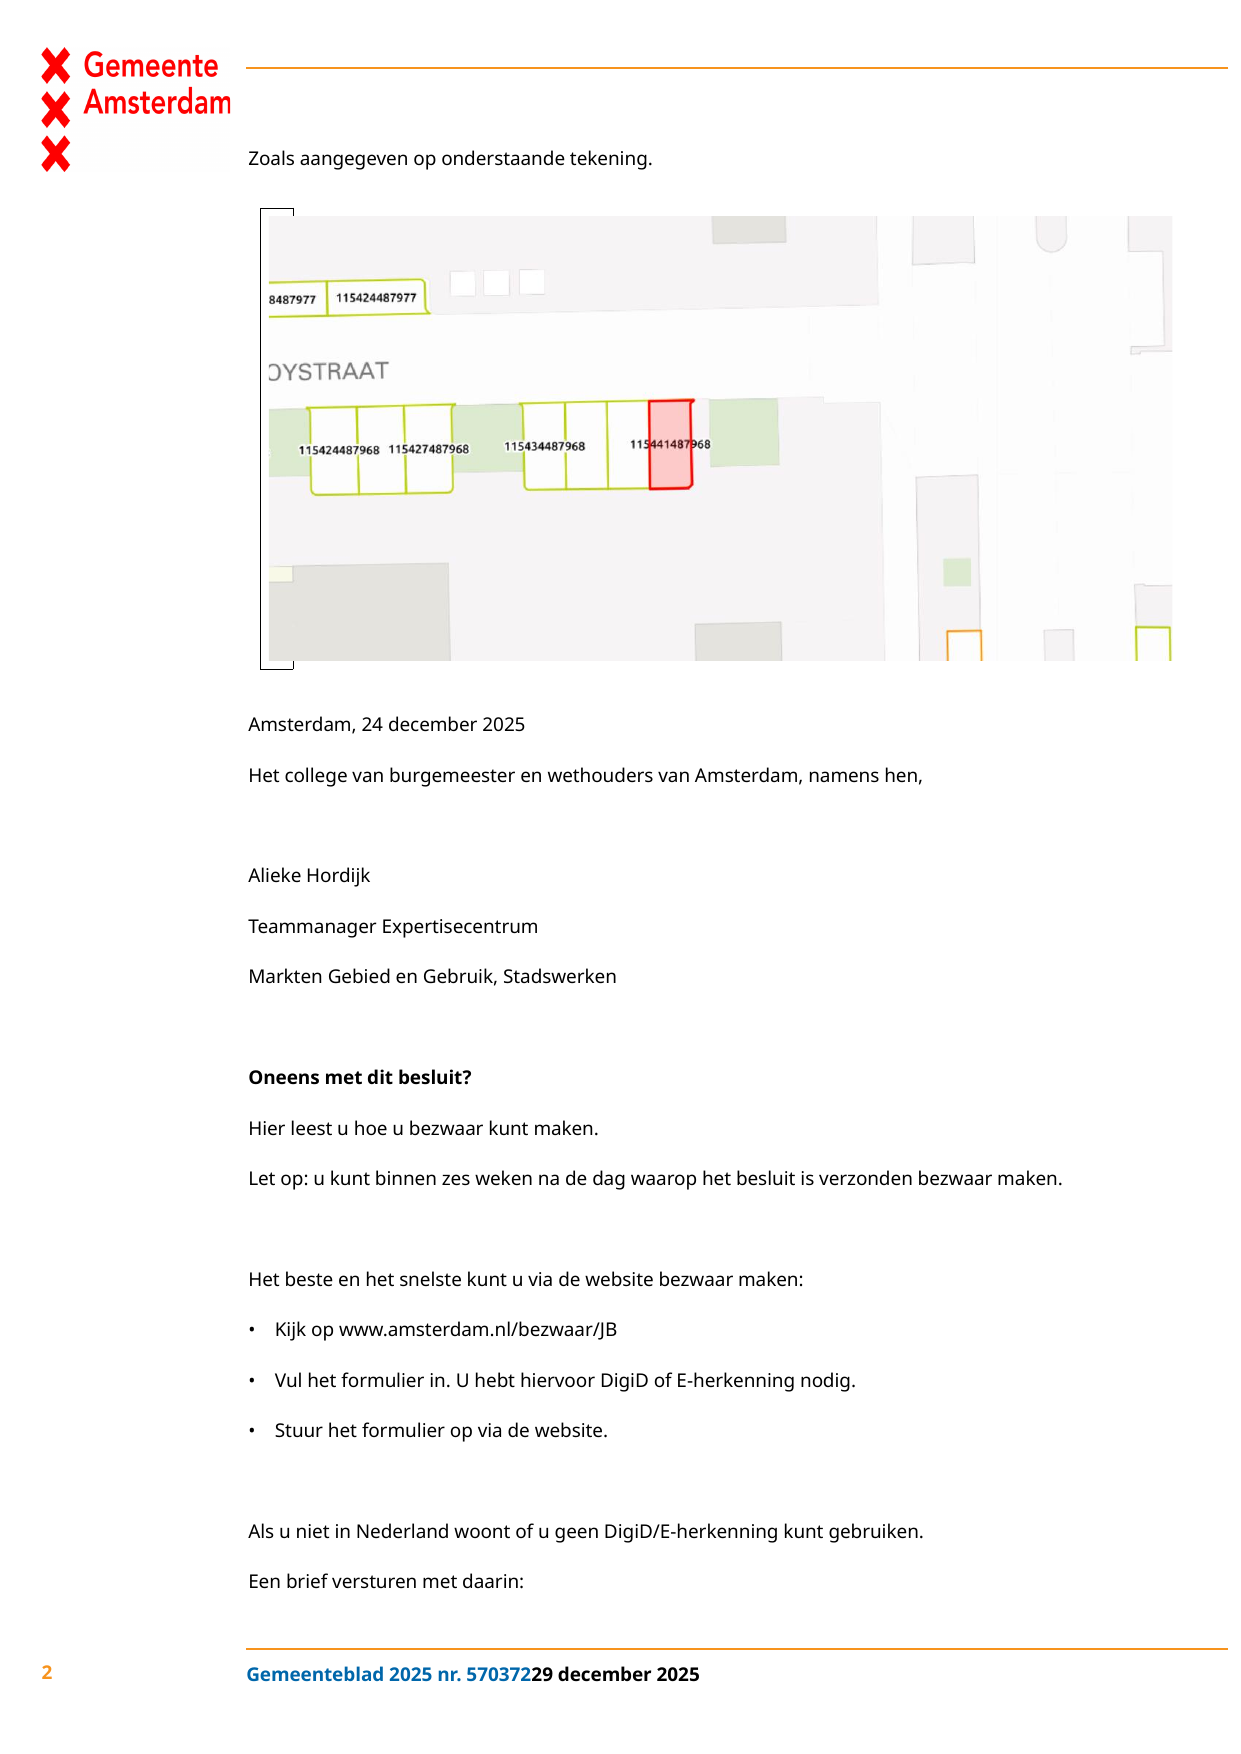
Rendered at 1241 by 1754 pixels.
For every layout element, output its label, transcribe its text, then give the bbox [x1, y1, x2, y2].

text Het beste en het snelste kunt u via de website bezwaar maken: [248, 1266, 1152, 1292]
text Als u niet in Nederland woont of u geen DigiD/E-herkenning kunt gebruiken. [248, 1518, 1152, 1544]
text Amsterdam, 24 december 2025 [248, 711, 1152, 737]
text Het college van burgemeester en wethouders van Amsterdam, namens hen, [248, 762, 1152, 787]
text • Kijk op www.amsterdam.nl/bezwaar/JB [248, 1316, 1152, 1342]
text Zoals aangegeven op onderstaande tekening. [248, 145, 1152, 171]
text Let op: u kunt binnen zes weken na de dag waarop het besluit is verzonden bezwaar maken. [248, 1165, 1152, 1191]
text Markten Gebied en Gebruik, Stadswerken [248, 963, 1152, 989]
text Alieke Hordijk [248, 863, 1152, 888]
text Teammanager Expertisecentrum [248, 913, 1152, 939]
text Een brief versturen met daarin: [248, 1568, 1152, 1594]
picture [41, 47, 231, 172]
text Oneens met dit besluit? [248, 1064, 1152, 1090]
text Hier leest u hoe u bezwaar kunt maken. [248, 1115, 1152, 1140]
text • Vul het formulier in. U hebt hiervoor DigiD of E-herkenning nodig. [248, 1367, 1152, 1392]
picture [268, 216, 1173, 661]
text • Stuur het formulier op via de website. [248, 1417, 1152, 1443]
